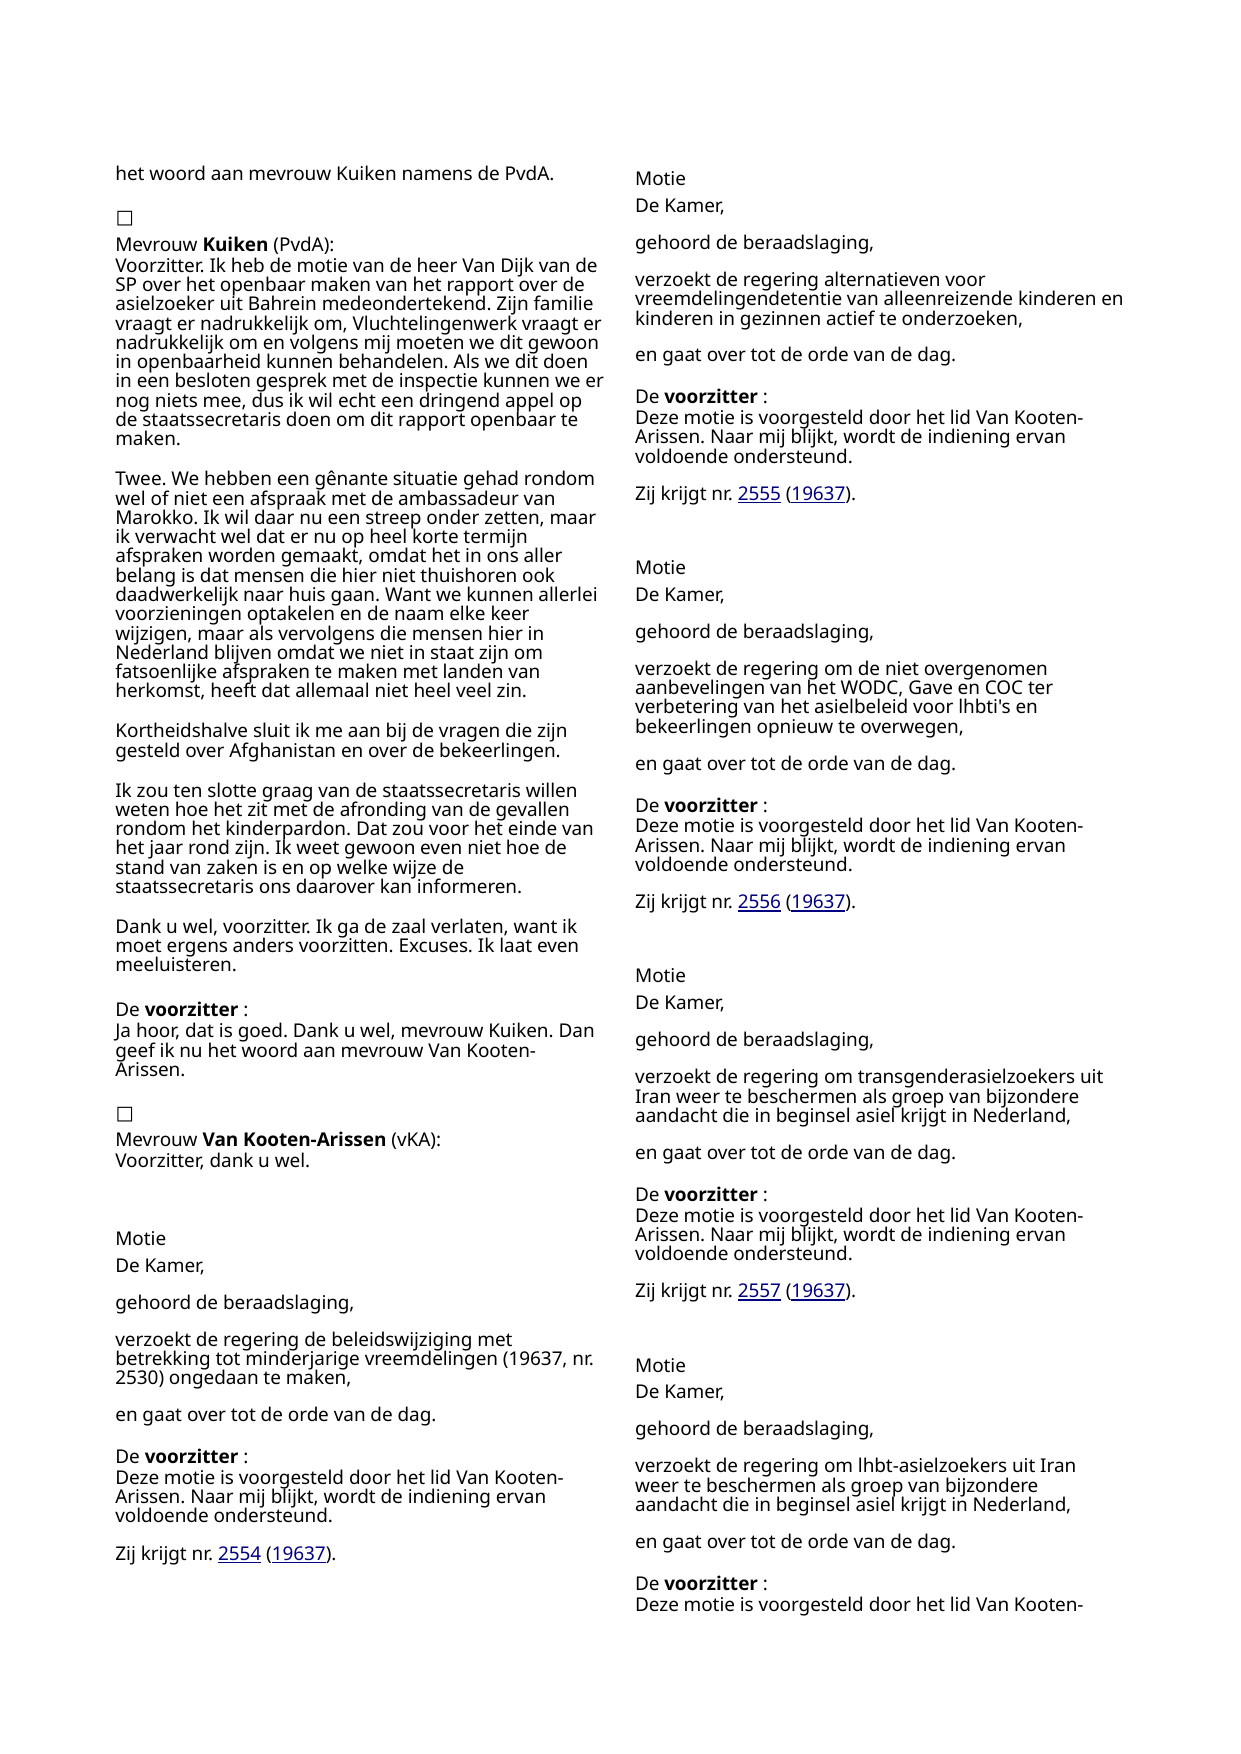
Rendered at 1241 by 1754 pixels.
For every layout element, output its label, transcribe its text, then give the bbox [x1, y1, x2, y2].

text Zij krijgt nr. 2557 (19637). [635, 1282, 1125, 1301]
text De voorzitter : [635, 1570, 1125, 1596]
text Twee. We hebben een gênante situatie gehad rondom wel of niet een afspraak met de ambassadeur van Marokko. Ik wil daar nu een streep onder zetten, maar ik verwacht wel dat er nu op heel korte termijn afspraken worden gemaakt, omdat het in ons aller belang is dat mensen die hier niet thuishoren ook daadwerkelijk naar huis gaan. Want we kunnen allerlei voorzieningen optakelen en de naam elke keer wijzigen, maar als vervolgens die mensen hier in Nederland blijven omdat we niet in staat zijn om fatsoenlijke afspraken te maken met landen van herkomst, heeft dat allemaal niet heel veel zin. [115, 470, 605, 702]
text verzoekt de regering de beleidswijziging met betrekking tot minderjarige vreemdelingen (19637, nr. 2530) ongedaan te maken, [115, 1331, 605, 1388]
text Voorzitter. Ik heb de motie van de heer Van Dijk van de SP over het openbaar maken van het rapport over de asielzoeker uit Bahrein medeondertekend. Zijn familie vraagt er nadrukkelijk om, Vluchtelingenwerk vraagt er nadrukkelijk om en volgens mij moeten we dit gewoon in openbaarheid kunnen behandelen. Als we dit doen in een besloten gesprek met de inspectie kunnen we er nog niets mee, dus ik wil echt een dringend appel op de staatssecretaris doen om dit rapport openbaar te maken. [115, 257, 605, 449]
text Voorzitter, dank u wel. [115, 1152, 605, 1172]
text De Kamer, [635, 197, 1125, 216]
text gehoord de beraadslaging, [635, 623, 1125, 642]
text Kortheidshalve sluit ik me aan bij de vragen die zijn gesteld over Afghanistan en over de bekeerlingen. [115, 722, 605, 761]
text gehoord de beraadslaging, [115, 1294, 605, 1313]
text en gaat over tot de orde van de dag. [635, 346, 1125, 366]
text Deze motie is voorgesteld door het lid Van Kooten-Arissen. Naar mij blijkt, wordt de indiening ervan voldoende ondersteund. [115, 1469, 605, 1527]
text verzoekt de regering om transgenderasielzoekers uit Iran weer te beschermen als groep van bijzondere aandacht die in beginsel asiel krijgt in Nederland, [635, 1068, 1125, 1126]
text Zij krijgt nr. 2554 (19637). [115, 1544, 605, 1564]
text Mevrouw Kuiken (PvdA): [115, 231, 605, 257]
text De Kamer, [635, 586, 1125, 605]
text Dank u wel, voorzitter. Ik ga de zaal verlaten, want ik moet ergens anders voorzitten. Excuses. Ik laat even meeluisteren. [115, 918, 605, 976]
text ⬜ [115, 1101, 605, 1127]
text Motie [635, 963, 1125, 988]
text en gaat over tot de orde van de dag. [635, 755, 1125, 774]
text ⬜ [115, 205, 605, 231]
text De Kamer, [115, 1257, 605, 1276]
text De voorzitter : [635, 383, 1125, 409]
text Zij krijgt nr. 2555 (19637). [635, 485, 1125, 504]
text gehoord de beraadslaging, [635, 1420, 1125, 1440]
text Motie [635, 165, 1125, 191]
text verzoekt de regering alternatieven voor vreemdelingendetentie van alleenreizende kinderen en kinderen in gezinnen actief te onderzoeken, [635, 271, 1125, 329]
text en gaat over tot de orde van de dag. [115, 1406, 605, 1426]
text Ja hoor, dat is goed. Dank u wel, mevrouw Kuiken. Dan geef ik nu het woord aan mevrouw Van Kooten-Arissen. [115, 1022, 605, 1080]
text Motie [635, 1352, 1125, 1377]
text en gaat over tot de orde van de dag. [635, 1533, 1125, 1552]
text De Kamer, [635, 1383, 1125, 1403]
text en gaat over tot de orde van de dag. [635, 1144, 1125, 1163]
text De voorzitter : [115, 1443, 605, 1469]
text Deze motie is voorgesteld door het lid Van Kooten-Arissen. Naar mij blijkt, wordt de indiening ervan voldoende ondersteund. [635, 1207, 1125, 1264]
text De Kamer, [635, 994, 1125, 1014]
text Zij krijgt nr. 2556 (19637). [635, 893, 1125, 912]
text Mevrouw Van Kooten-Arissen (vKA): [115, 1127, 605, 1152]
text Deze motie is voorgesteld door het lid Van Kooten-Arissen. Naar mij blijkt, wordt de indiening ervan voldoende ondersteund. [635, 409, 1125, 467]
text De voorzitter : [635, 1181, 1125, 1207]
text gehoord de beraadslaging, [635, 234, 1125, 253]
text gehoord de beraadslaging, [635, 1031, 1125, 1051]
text De voorzitter : [635, 792, 1125, 817]
text De voorzitter : [115, 997, 605, 1022]
text Motie [635, 554, 1125, 580]
text het woord aan mevrouw Kuiken namens de PvdA. [115, 165, 605, 184]
text Deze motie is voorgesteld door het lid Van Kooten- [635, 1596, 1125, 1615]
text verzoekt de regering om lhbt-asielzoekers uit Iran weer te beschermen als groep van bijzondere aandacht die in beginsel asiel krijgt in Nederland, [635, 1457, 1125, 1515]
text Ik zou ten slotte graag van de staatssecretaris willen weten hoe het zit met de afronding van de gevallen rondom het kinderpardon. Dat zou voor het einde van het jaar rond zijn. Ik weet gewoon even niet hoe de stand van zaken is en op welke wijze de staatssecretaris ons daarover kan informeren. [115, 782, 605, 897]
text verzoekt de regering om de niet overgenomen aanbevelingen van het WODC, Gave en COC ter verbetering van het asielbeleid voor lhbti's en bekeerlingen opnieuw te overwegen, [635, 660, 1125, 737]
text Motie [115, 1225, 605, 1251]
text Deze motie is voorgesteld door het lid Van Kooten-Arissen. Naar mij blijkt, wordt de indiening ervan voldoende ondersteund. [635, 817, 1125, 875]
